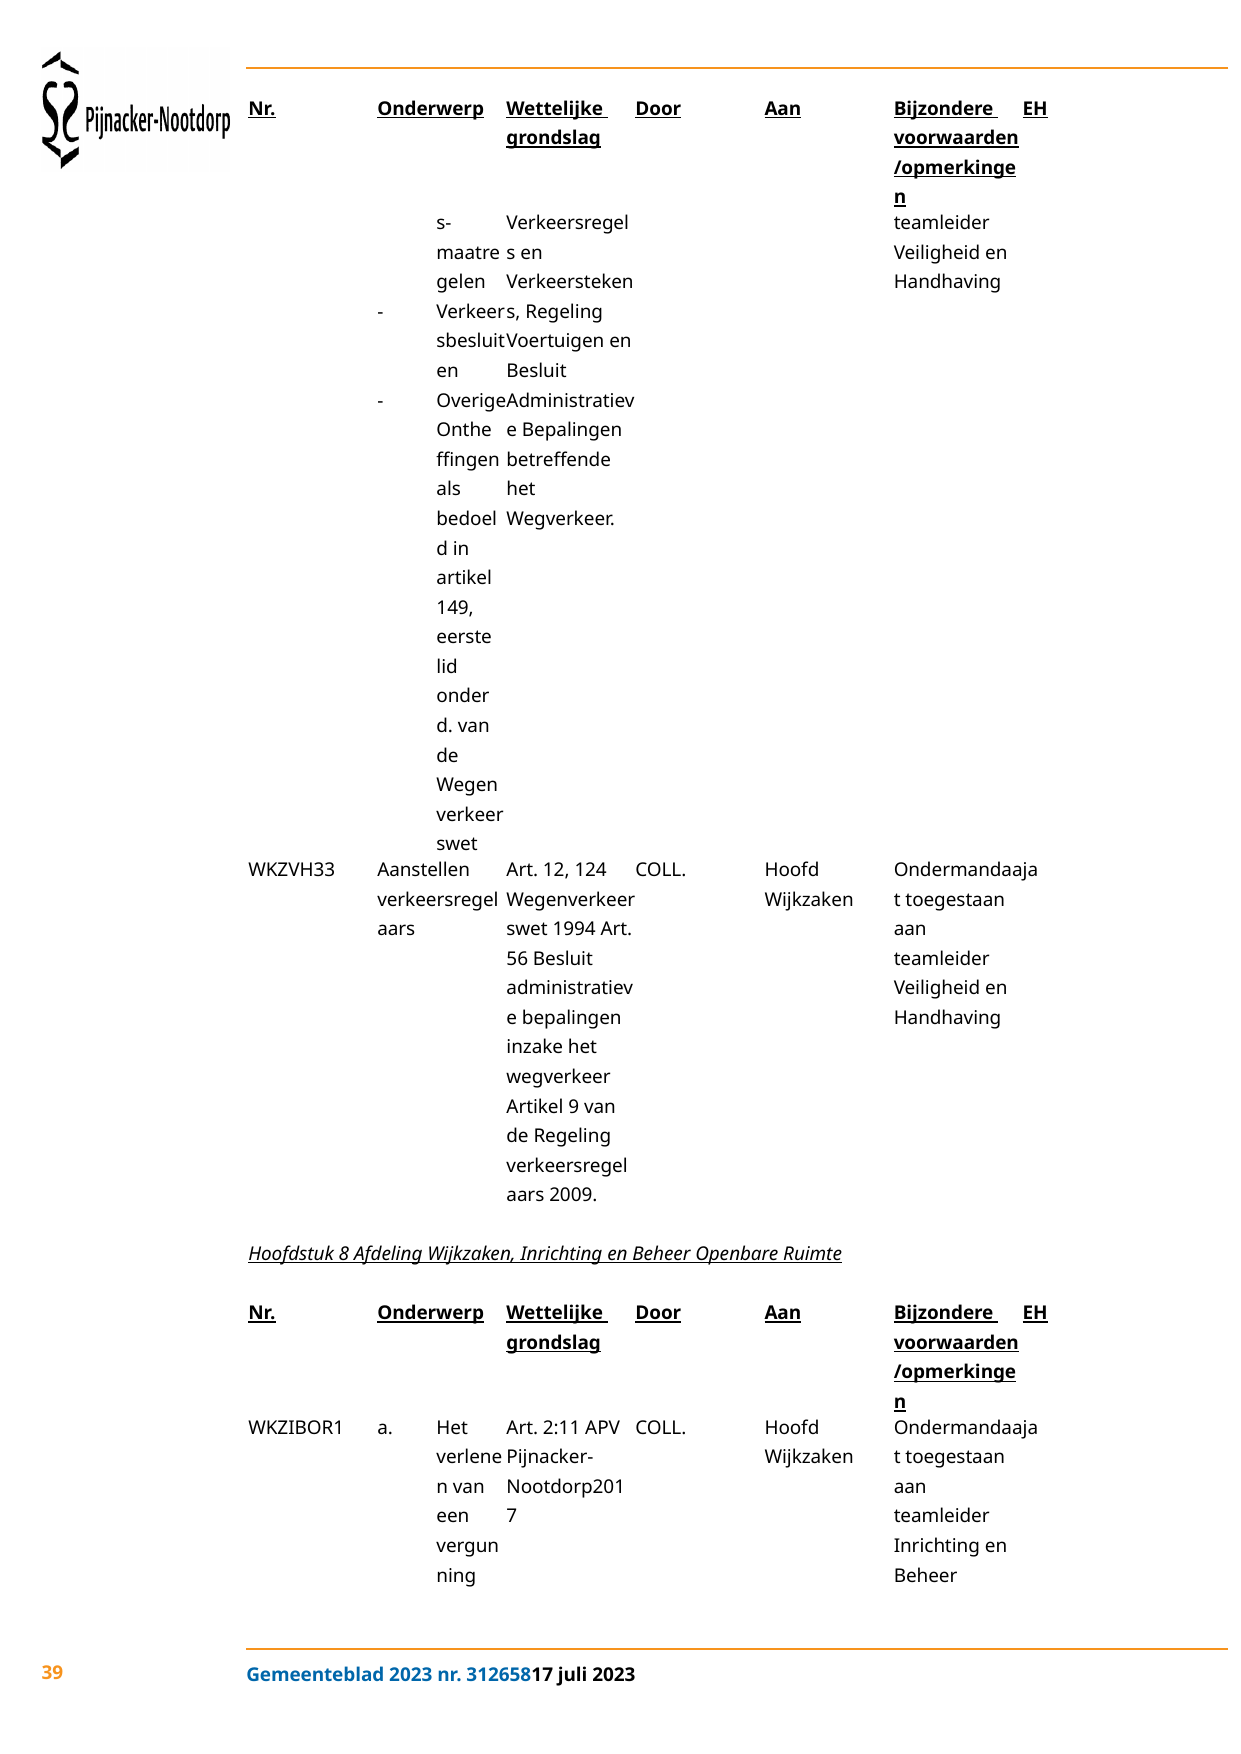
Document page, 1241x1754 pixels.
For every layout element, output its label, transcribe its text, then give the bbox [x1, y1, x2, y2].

table_header Aan [764, 95, 893, 209]
table_cell Art. 2:11 APV Pijnacker-Nootdorp2017 [506, 1414, 635, 1588]
table_header Onderwerp [377, 1300, 506, 1414]
table_header Nr. [248, 1300, 377, 1414]
table_header Bijzondere voorwaarden/opmerkingen [894, 1300, 1022, 1414]
table_cell Hoofd Wijkzaken [764, 856, 893, 1207]
table_cell WKZVH33 [248, 856, 377, 1207]
table_header Wettelijke grondslag [506, 1300, 635, 1414]
table_cell Ondermandaat toegestaan aan teamleider Inrichting en Beheer [894, 1414, 1022, 1588]
table_header Nr. [248, 95, 377, 209]
table_cell Aanstellen verkeersregelaars [377, 856, 506, 1207]
table_cell [635, 209, 764, 856]
table_cell ja [1023, 1414, 1152, 1588]
table_header Aan [764, 1300, 893, 1414]
table_header Onderwerp [377, 95, 506, 209]
table_cell s- maatregelen Verkeersbesluiten Overige Ontheffingen als bedoeld in artikel 149, eerste lid onder d. van de Wegenverkeerswet [377, 209, 506, 856]
table_cell teamleider Veiligheid en Handhaving [894, 209, 1022, 856]
table_cell WKZIBOR1 [248, 1414, 377, 1588]
table_header EH [1023, 1300, 1152, 1414]
table_cell Art. 12, 124 Wegenverkeerswet 1994 Art. 56 Besluit administratieve bepalingen inzake het wegverkeer Artikel 9 van de Regeling verkeersregelaars 2009. [506, 856, 635, 1207]
table_header Door [635, 95, 764, 209]
table_header Wettelijke grondslag [506, 95, 635, 209]
table_cell [248, 209, 377, 856]
table_header Bijzondere voorwaarden/opmerkingen [894, 95, 1022, 209]
table_cell [764, 209, 893, 856]
table_header EH [1023, 95, 1152, 209]
text Hoofdstuk 8 Afdeling Wijkzaken, Inrichting en Beheer Openbare Ruimte [248, 1240, 1152, 1266]
table_cell COLL. [635, 856, 764, 1207]
table_cell ja [1023, 856, 1152, 1207]
table_cell Het verlenen van een vergunning [377, 1414, 506, 1588]
table_cell [1023, 209, 1152, 856]
table_cell Hoofd Wijkzaken [764, 1414, 893, 1588]
table_header Door [635, 1300, 764, 1414]
picture [41, 47, 231, 172]
table_cell Verkeersregels en Verkeerstekens, Regeling Voertuigen en Besluit Administratieve Bepalingen betreffende het Wegverkeer. [506, 209, 635, 856]
table_cell Ondermandaat toegestaan aan teamleider Veiligheid en Handhaving [894, 856, 1022, 1207]
table_cell COLL. [635, 1414, 764, 1588]
